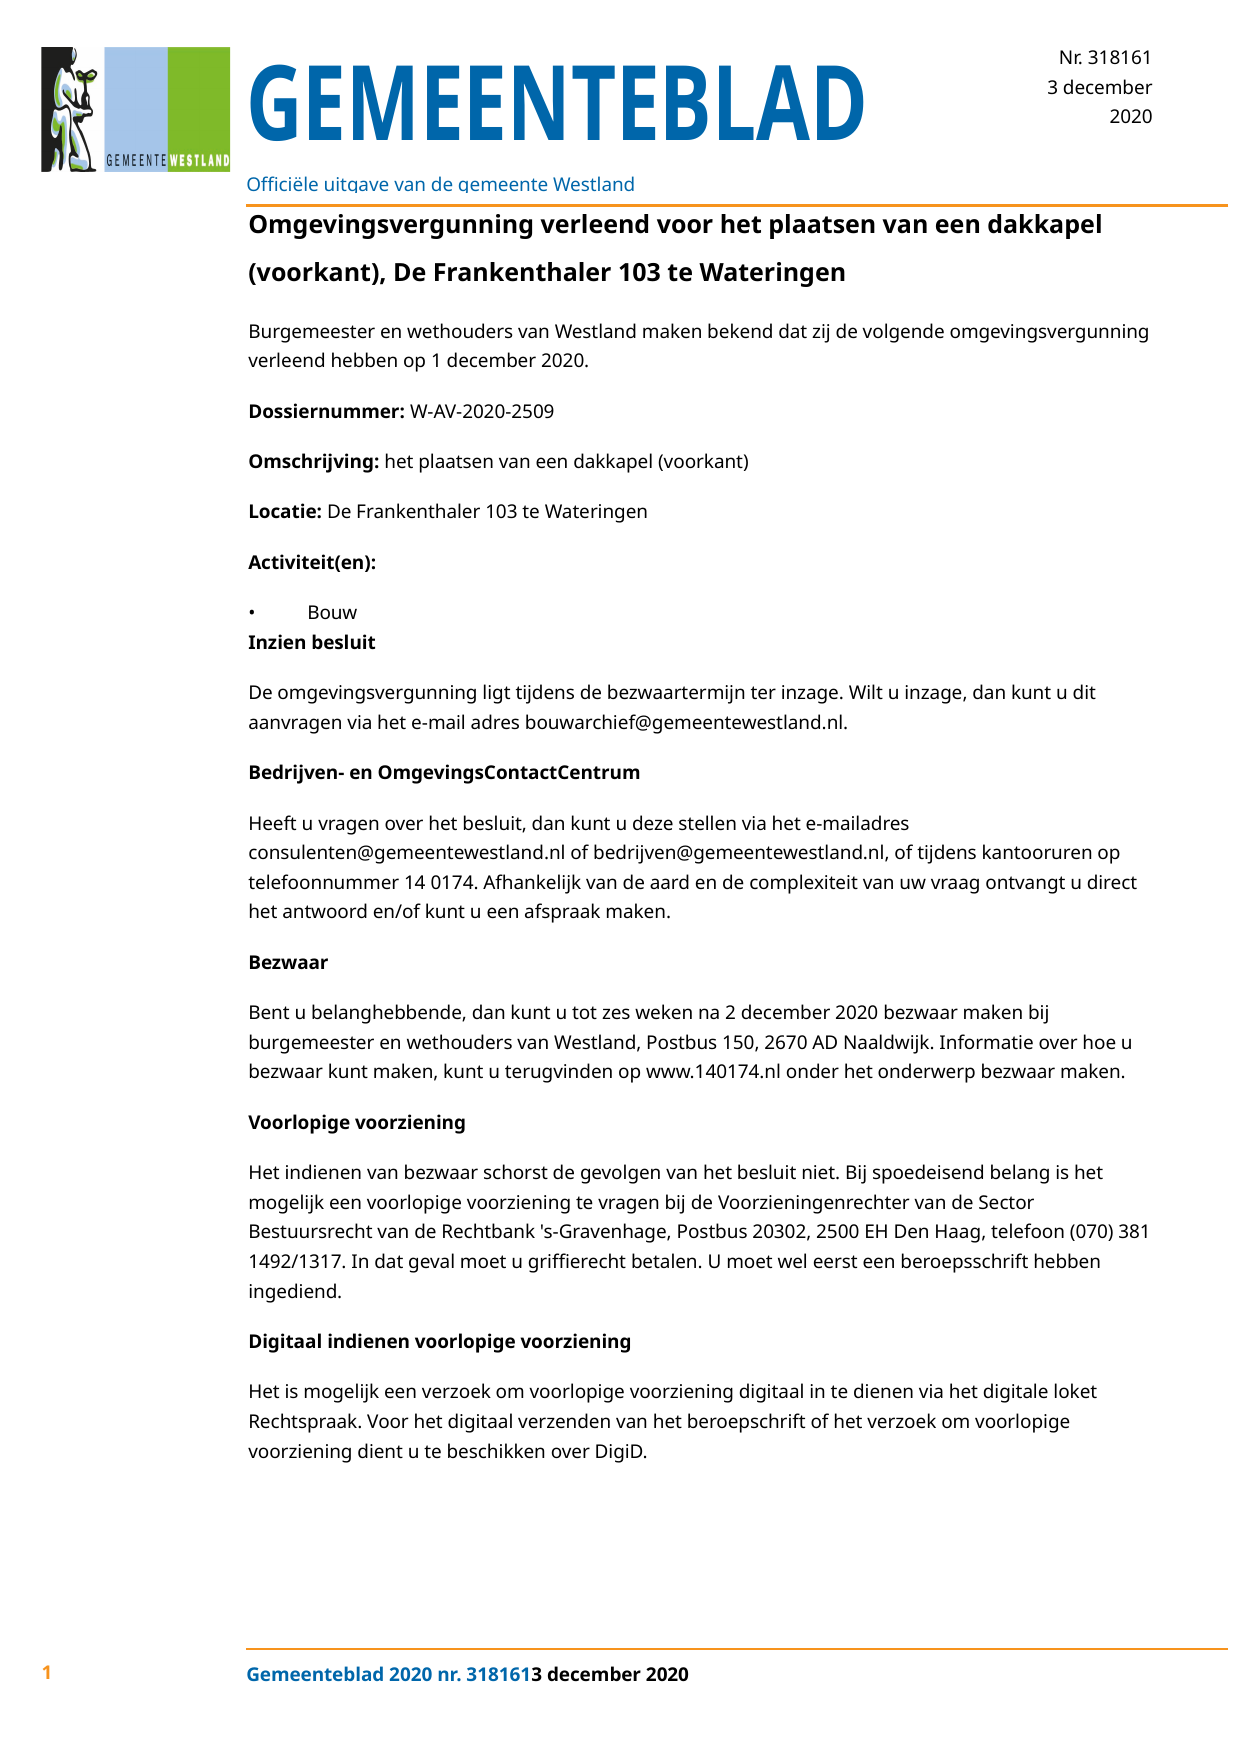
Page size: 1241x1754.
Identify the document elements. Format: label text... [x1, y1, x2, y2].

text Inzien besluit [248, 629, 1152, 655]
text Het is mogelijk een verzoek om voorlopige voorziening digitaal in te dienen via het digitale loket Rechtspraak. Voor het digitaal verzenden van het beroepschrift of het verzoek om voorlopige voorziening dient u te beschikken over DigiD. [248, 1379, 1152, 1464]
text Bent u belanghebbende, dan kunt u tot zes weken na 2 december 2020 bezwaar maken bij burgemeester en wethouders van Westland, Postbus 150, 2670 AD Naaldwijk. Informatie over hoe u bezwaar kunt maken, kunt u terugvinden op www.140174.nl onder het onderwerp bezwaar maken. [248, 999, 1152, 1084]
text Heeft u vragen over het besluit, dan kunt u deze stellen via het e-mailadres consulenten@gemeentewestland.nl of bedrijven@gemeentewestland.nl, of tijdens kantooruren op telefoonnummer 14 0174. Afhankelijk van de aard en de complexiteit van uw vraag ontvangt u direct het antwoord en/of kunt u een afspraak maken. [248, 810, 1152, 924]
text De omgevingsvergunning ligt tijdens de bezwaartermijn ter inzage. Wilt u inzage, dan kunt u dit aanvragen via het e-mail adres bouwarchief@gemeentewestland.nl. [248, 679, 1152, 735]
text Omschrijving: het plaatsen van een dakkapel (voorkant) [248, 448, 1152, 474]
text Omgevingsvergunning verleend voor het plaatsen van een dakkapel (voorkant), De Frankenthaler 103 te Wateringen [248, 207, 1152, 288]
list Bouw [248, 599, 1152, 625]
text Activiteit(en): [248, 549, 1152, 575]
text Burgemeester en wethouders van Westland maken bekend dat zij de volgende omgevingsvergunning verleend hebben op 1 december 2020. [248, 318, 1152, 373]
text Bedrijven- en OmgevingsContactCentrum [248, 759, 1152, 785]
text Locatie: De Frankenthaler 103 te Wateringen [248, 499, 1152, 524]
picture [41, 47, 231, 172]
text Digitaal indienen voorlopige voorziening [248, 1328, 1152, 1354]
text Het indienen van bezwaar schorst de gevolgen van het besluit niet. Bij spoedeisend belang is het mogelijk een voorlopige voorziening te vragen bij de Voorzieningenrechter van de Sector Bestuursrecht van de Rechtbank 's-Gravenhage, Postbus 20302, 2500 EH Den Haag, telefoon (070) 381 1492/1317. In dat geval moet u griffierecht betalen. U moet wel eerst een beroepsschrift hebben ingediend. [248, 1159, 1152, 1304]
text Dossiernummer: W-AV-2020-2509 [248, 398, 1152, 424]
text Bezwaar [248, 949, 1152, 975]
text Voorlopige voorziening [248, 1109, 1152, 1135]
